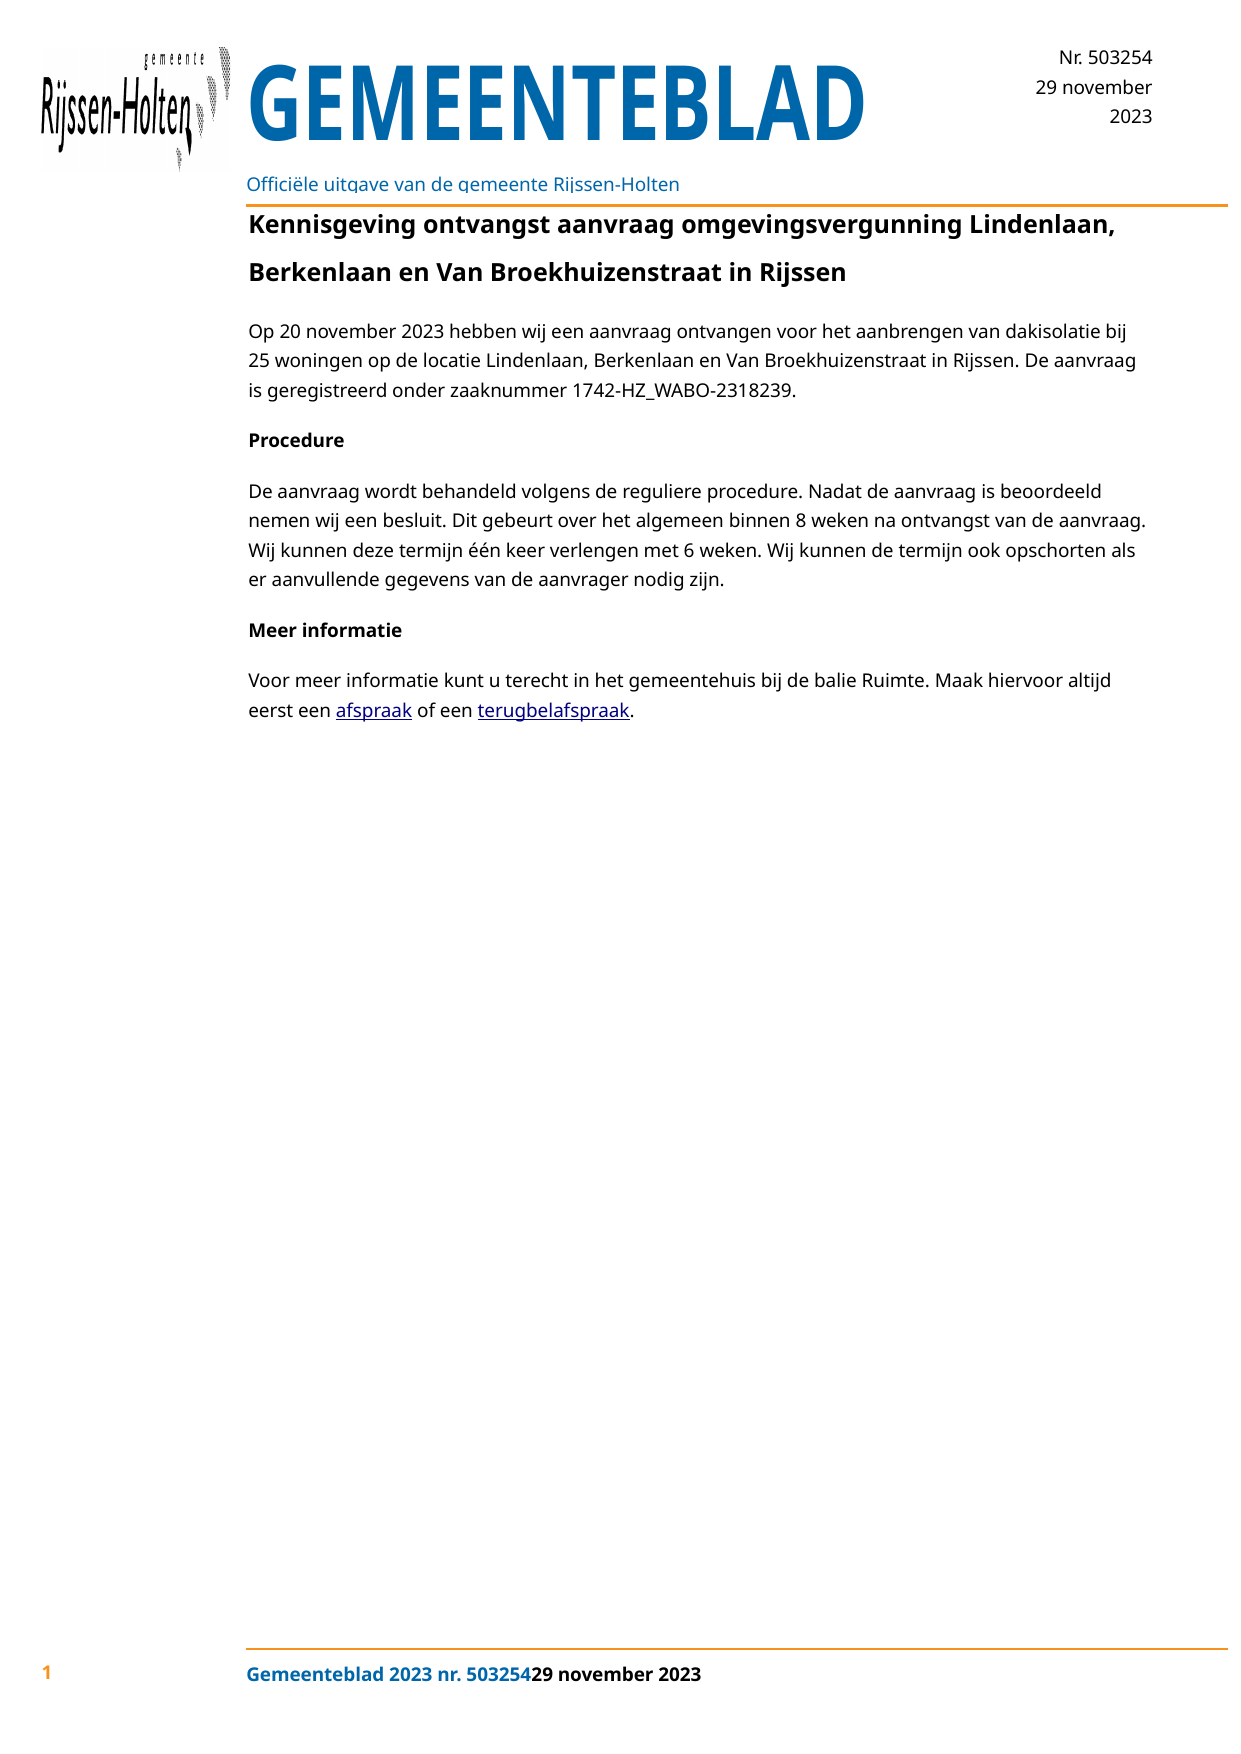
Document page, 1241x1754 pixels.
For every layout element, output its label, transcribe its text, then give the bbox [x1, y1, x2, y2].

text Kennisgeving ontvangst aanvraag omgevingsvergunning Lindenlaan, Berkenlaan en Van Broekhuizenstraat in Rijssen [248, 207, 1152, 288]
text Meer informatie [248, 617, 1152, 643]
text Op 20 november 2023 hebben wij een aanvraag ontvangen voor het aanbrengen van dakisolatie bij 25 woningen op de locatie Lindenlaan, Berkenlaan en Van Broekhuizenstraat in Rijssen. De aanvraag is geregistreerd onder zaaknummer 1742-HZ_WABO-2318239. [248, 318, 1152, 403]
text Procedure [248, 427, 1152, 453]
text Voor meer informatie kunt u terecht in het gemeentehuis bij de balie Ruimte. Maak hiervoor altijd eerst een afspraak of een terugbelafspraak. [248, 667, 1152, 723]
picture [41, 47, 231, 172]
text De aanvraag wordt behandeld volgens de reguliere procedure. Nadat de aanvraag is beoordeeld nemen wij een besluit. Dit gebeurt over het algemeen binnen 8 weken na ontvangst van de aanvraag. Wij kunnen deze termijn één keer verlengen met 6 weken. Wij kunnen de termijn ook opschorten als er aanvullende gegevens van de aanvrager nodig zijn. [248, 478, 1152, 592]
